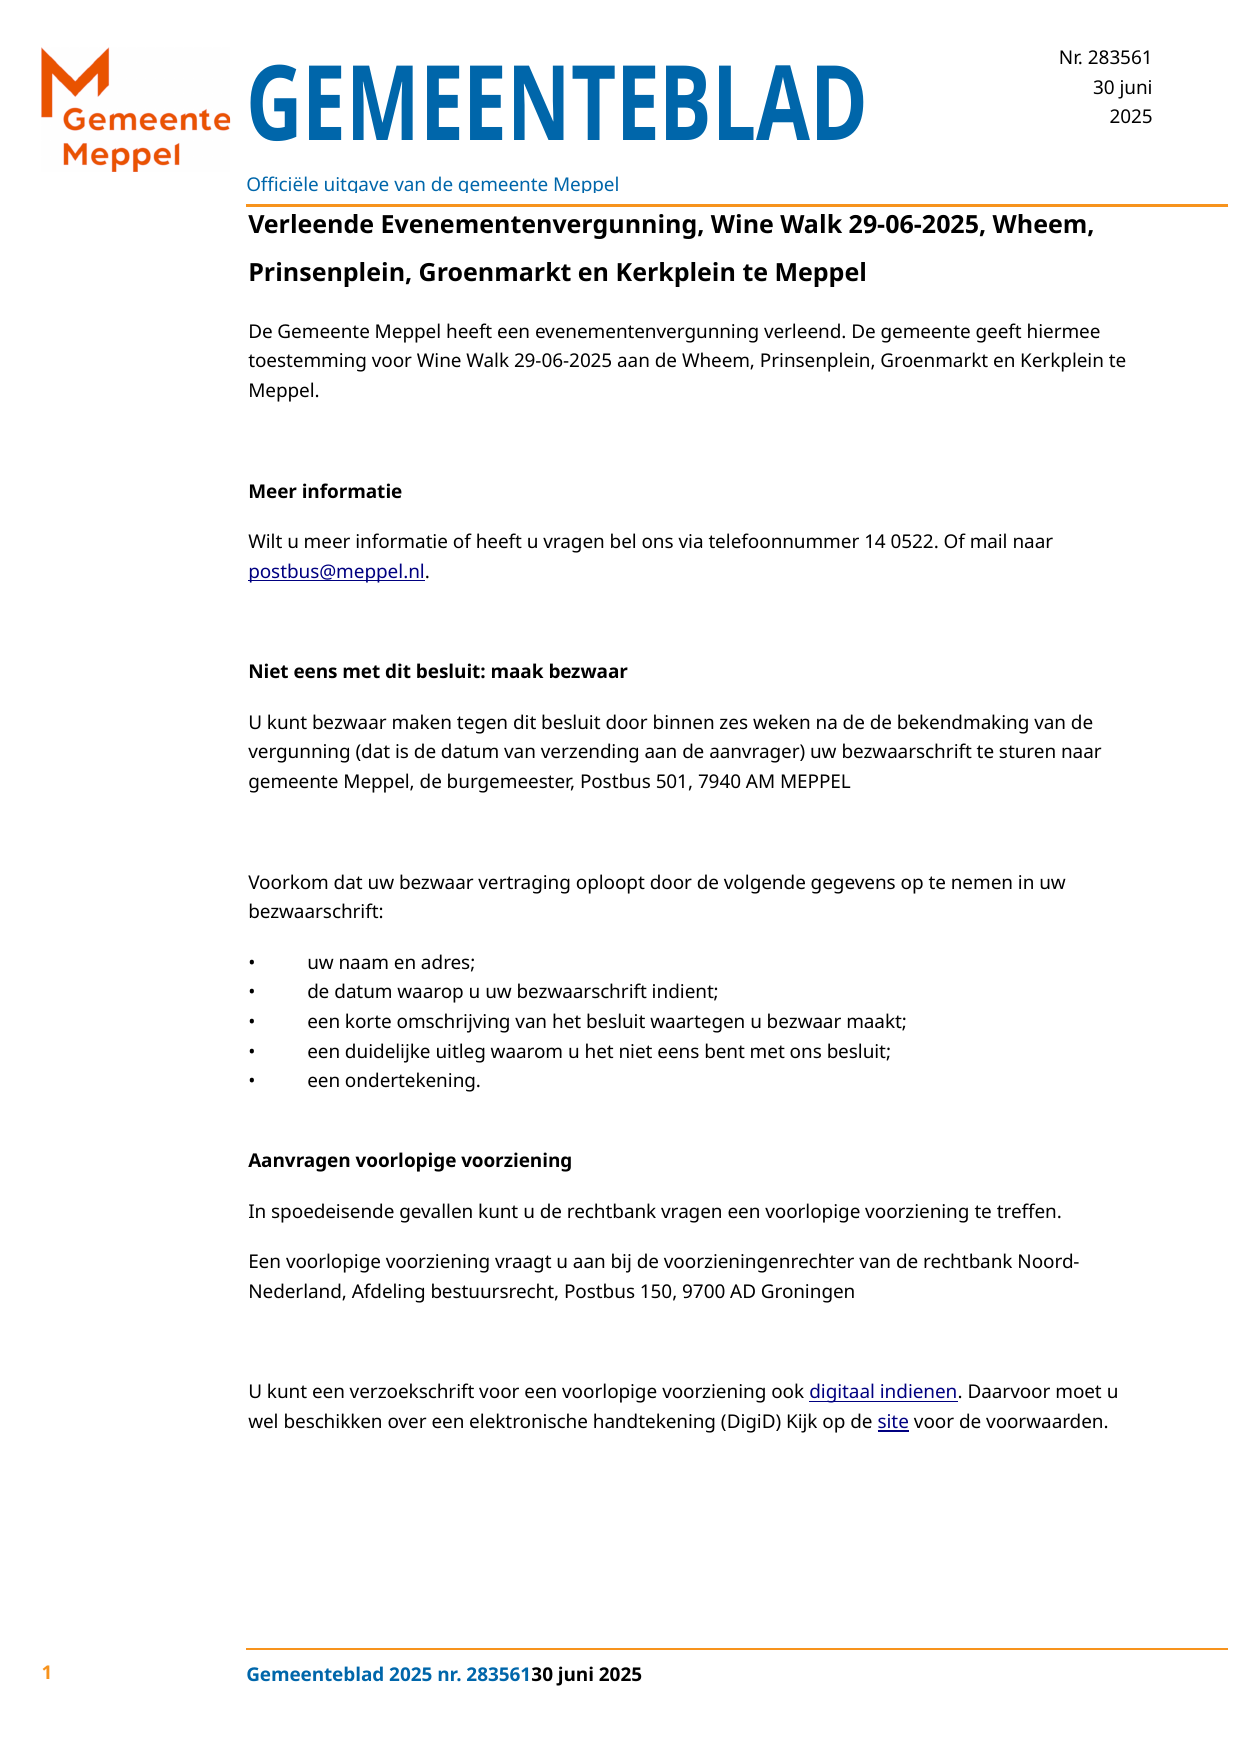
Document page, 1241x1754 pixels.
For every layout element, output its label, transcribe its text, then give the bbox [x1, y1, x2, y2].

text Aanvragen voorlopige voorziening [248, 1147, 1152, 1173]
text Een voorlopige voorziening vraagt u aan bij de voorzieningenrechter van de rechtbank Noord-Nederland, Afdeling bestuursrecht, Postbus 150, 9700 AD Groningen [248, 1248, 1152, 1304]
text Wilt u meer informatie of heeft u vragen bel ons via telefoonnummer 14 0522. Of mail naar postbus@meppel.nl. [248, 528, 1152, 584]
picture [41, 47, 231, 172]
text In spoedeisende gevallen kunt u de rechtbank vragen een voorlopige voorziening te treffen. [248, 1198, 1152, 1224]
text Verleende Evenementenvergunning, Wine Walk 29-06-2025, Wheem, Prinsenplein, Groenmarkt en Kerkplein te Meppel [248, 207, 1152, 288]
list de datum waarop u uw bezwaarschrift indient; [248, 979, 1152, 1004]
list een ondertekening. [248, 1067, 1152, 1093]
text Meer informatie [248, 478, 1152, 504]
list uw naam en adres; [248, 949, 1152, 975]
text De Gemeente Meppel heeft een evenementenvergunning verleend. De gemeente geeft hiermee toestemming voor Wine Walk 29-06-2025 aan de Wheem, Prinsenplein, Groenmarkt en Kerkplein te Meppel. [248, 318, 1152, 403]
text U kunt bezwaar maken tegen dit besluit door binnen zes weken na de de bekendmaking van de vergunning (dat is de datum van verzending aan de aanvrager) uw bezwaarschrift te sturen naar gemeente Meppel, de burgemeester, Postbus 501, 7940 AM MEPPEL [248, 709, 1152, 794]
text Voorkom dat uw bezwaar vertraging oploopt door de volgende gegevens op te nemen in uw bezwaarschrift: [248, 869, 1152, 924]
text Niet eens met dit besluit: maak bezwaar [248, 659, 1152, 684]
list een duidelijke uitleg waarom u het niet eens bent met ons besluit; [248, 1038, 1152, 1064]
text U kunt een verzoekschrift voor een voorlopige voorziening ook digitaal indienen. Daarvoor moet u wel beschikken over een elektronische handtekening (DigiD) Kijk op de site voor de voorwaarden. [248, 1379, 1152, 1434]
list een korte omschrijving van het besluit waartegen u bezwaar maakt; [248, 1008, 1152, 1034]
